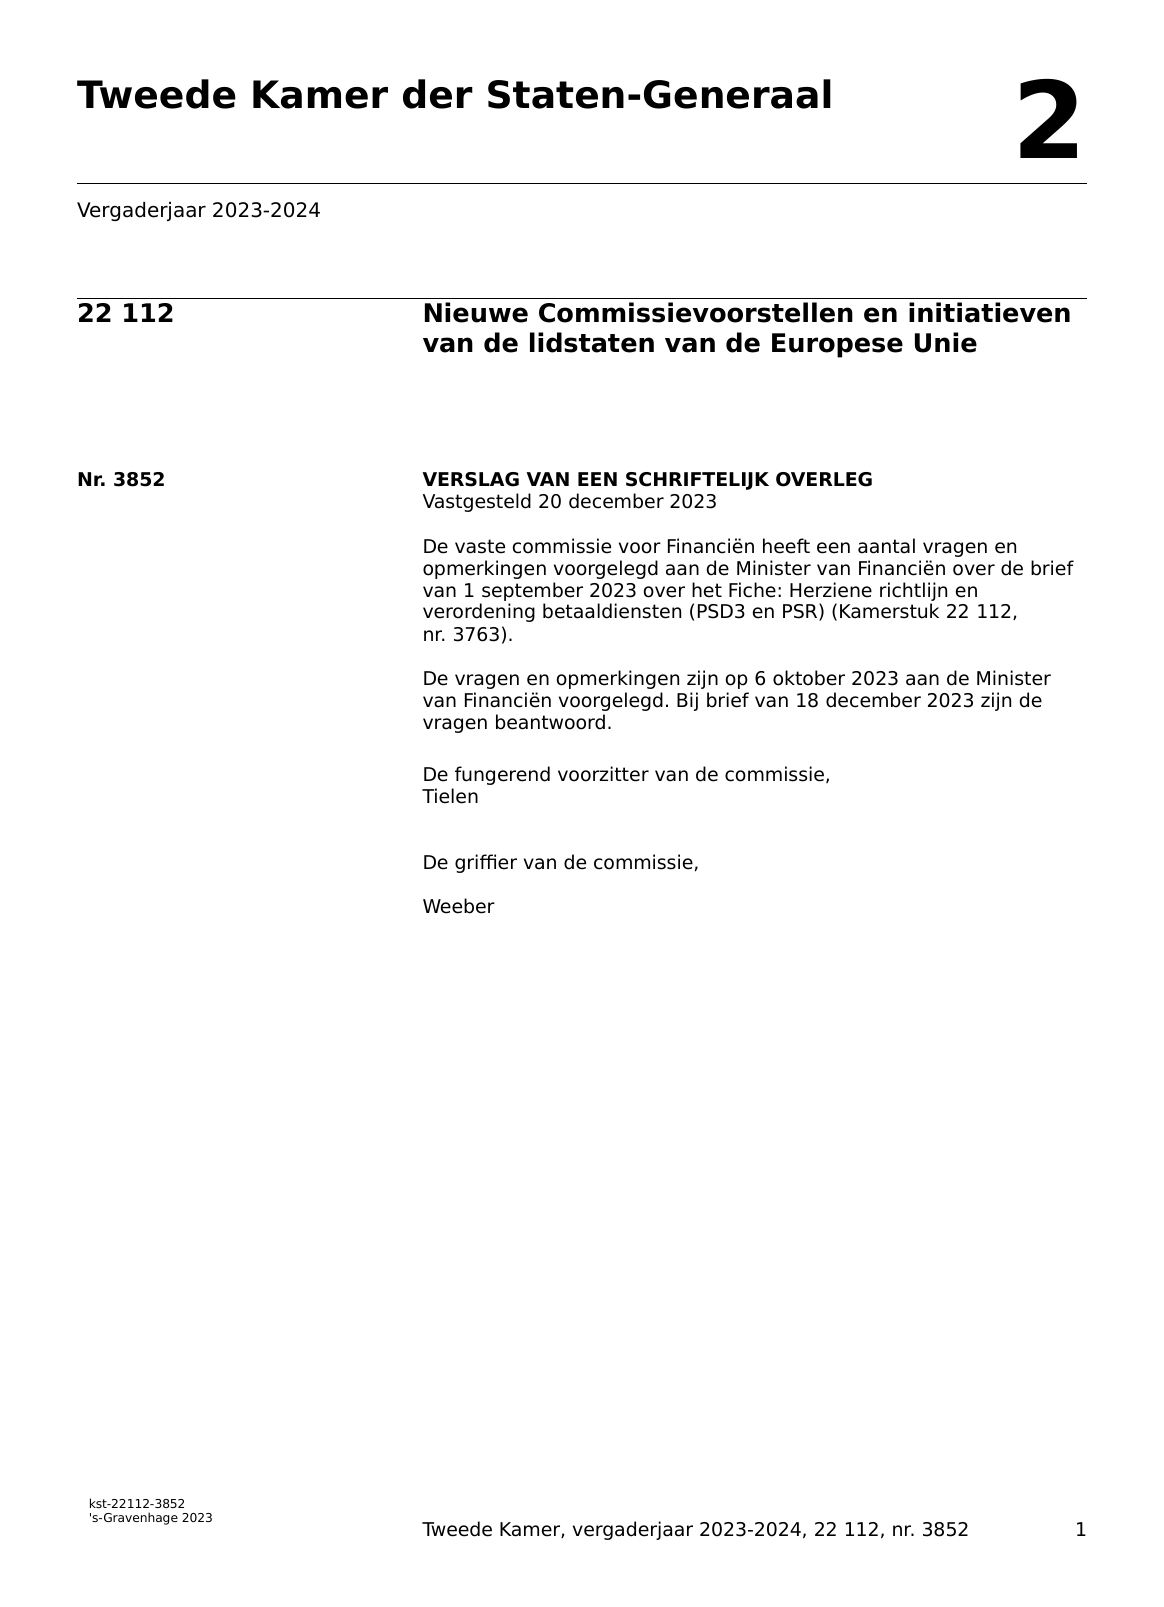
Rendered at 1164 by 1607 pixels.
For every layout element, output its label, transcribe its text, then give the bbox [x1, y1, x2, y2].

text De vragen en opmerkingen zijn op 6 oktober 2023 aan de Minister van Financiën voorgelegd. Bij brief van 18 december 2023 zijn de vragen beantwoord. [422, 668, 1087, 733]
subtitle Nr. 3852 VERSLAG VAN EEN SCHRIFTELIJK OVERLEG [77, 469, 1087, 491]
table_header 2 [886, 59, 1087, 183]
text 's-Gravenhage 2023 [88, 1511, 323, 1525]
table_cell Vergaderjaar 2023-2024 [77, 184, 1087, 298]
text Vastgesteld 20 december 2023 [422, 491, 1087, 513]
subtitle 22 112 Nieuwe Commissievoorstellen en initiatieven van de lidstaten van de Europese Unie [77, 299, 1087, 358]
text De vaste commissie voor Financiën heeft een aantal vragen en opmerkingen voorgelegd aan de Minister van Financiën over de brief van 1 september 2023 over het Fiche: Herziene richtlijn en verordening betaaldiensten (PSD3 en PSR) (Kamerstuk 22 112, nr. 3763). [422, 536, 1087, 645]
text kst-22112-3852 [88, 1497, 323, 1511]
text De fungerend voorzitter van de commissie, Tielen [422, 763, 1087, 807]
table_header Tweede Kamer der Staten-Generaal [77, 59, 886, 183]
text De griffier van de commissie, Weeber [422, 830, 1087, 918]
